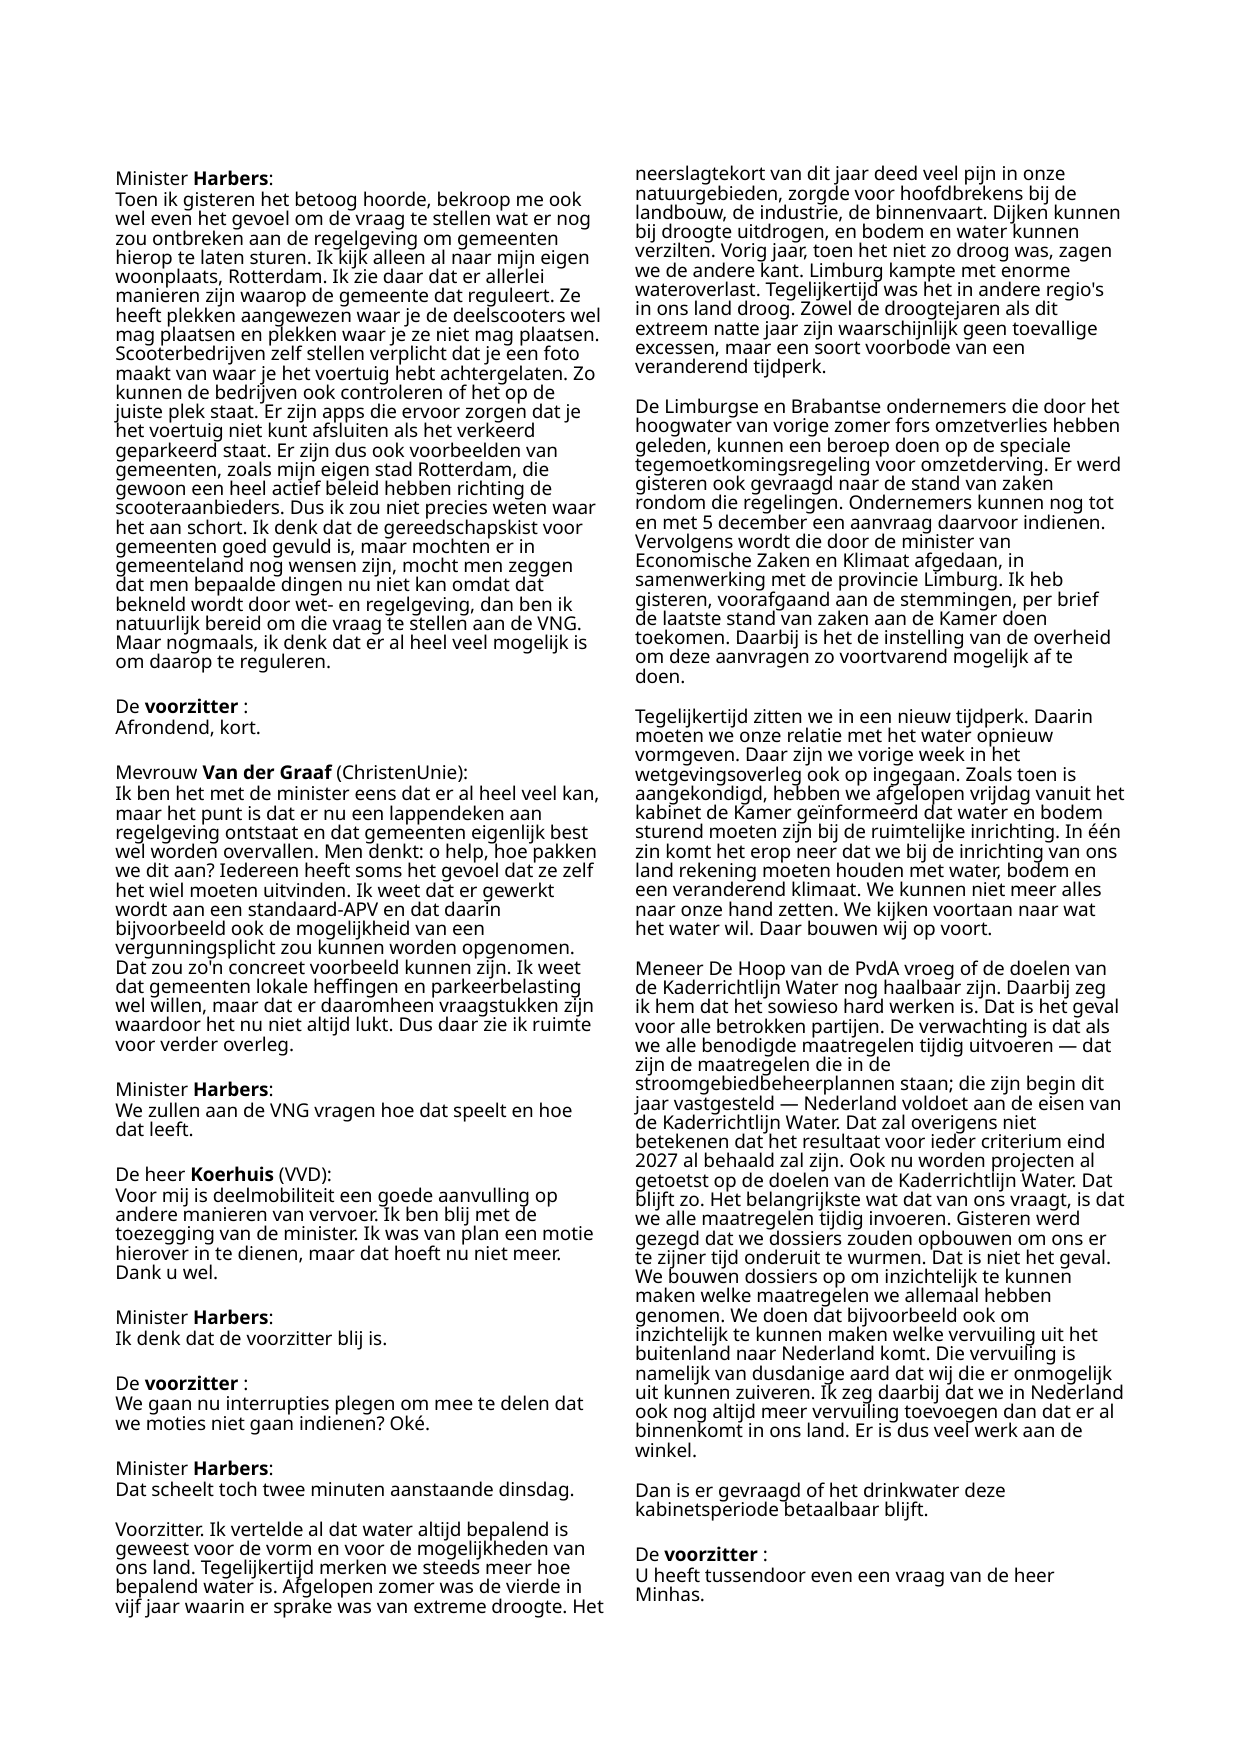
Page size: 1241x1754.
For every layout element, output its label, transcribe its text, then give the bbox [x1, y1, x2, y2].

text neerslagtekort van dit jaar deed veel pijn in onze natuurgebieden, zorgde voor hoofdbrekens bij de landbouw, de industrie, de binnenvaart. Dijken kunnen bij droogte uitdrogen, en bodem en water kunnen verzilten. Vorig jaar, toen het niet zo droog was, zagen we de andere kant. Limburg kampte met enorme wateroverlast. Tegelijkertijd was het in andere regio's in ons land droog. Zowel de droogtejaren als dit extreem natte jaar zijn waarschijnlijk geen toevallige excessen, maar een soort voorbode van een veranderend tijdperk. [635, 165, 1125, 377]
text Ik ben het met de minister eens dat er al heel veel kan, maar het punt is dat er nu een lappendeken aan regelgeving ontstaat en dat gemeenten eigenlijk best wel worden overvallen. Men denkt: o help, hoe pakken we dit aan? Iedereen heeft soms het gevoel dat ze zelf het wiel moeten uitvinden. Ik weet dat er gewerkt wordt aan een standaard-APV en dat daarin bijvoorbeeld ook de mogelijkheid van een vergunningsplicht zou kunnen worden opgenomen. Dat zou zo'n concreet voorbeeld kunnen zijn. Ik weet dat gemeenten lokale heffingen en parkeerbelasting wel willen, maar dat er daaromheen vraagstukken zijn waardoor het nu niet altijd lukt. Dus daar zie ik ruimte voor verder overleg. [115, 785, 605, 1055]
text De heer Koerhuis (VVD): [115, 1161, 605, 1187]
text Voorzitter. Ik vertelde al dat water altijd bepalend is geweest voor de vorm en voor de mogelijkheden van ons land. Tegelijkertijd merken we steeds meer hoe bepalend water is. Afgelopen zomer was de vierde in vijf jaar waarin er sprake was van extreme droogte. Het [115, 1521, 605, 1617]
text Meneer De Hoop van de PvdA vroeg of de doelen van de Kaderrichtlijn Water nog haalbaar zijn. Daarbij zeg ik hem dat het sowieso hard werken is. Dat is het geval voor alle betrokken partijen. De verwachting is dat als we alle benodigde maatregelen tijdig uitvoeren — dat zijn de maatregelen die in de stroomgebiedbeheerplannen staan; die zijn begin dit jaar vastgesteld — Nederland voldoet aan de eisen van de Kaderrichtlijn Water. Dat zal overigens niet betekenen dat het resultaat voor ieder criterium eind 2027 al behaald zal zijn. Ook nu worden projecten al getoetst op de doelen van de Kaderrichtlijn Water. Dat blijft zo. Het belangrijkste wat dat van ons vraagt, is dat we alle maatregelen tijdig invoeren. Gisteren werd gezegd dat we dossiers zouden opbouwen om ons er te zijner tijd onderuit te wurmen. Dat is niet het geval. We bouwen dossiers op om inzichtelijk te kunnen maken welke maatregelen we allemaal hebben genomen. We doen dat bijvoorbeeld ook om inzichtelijk te kunnen maken welke vervuiling uit het buitenland naar Nederland komt. Die vervuiling is namelijk van dusdanige aard dat wij die er onmogelijk uit kunnen zuiveren. Ik zeg daarbij dat we in Nederland ook nog altijd meer vervuiling toevoegen dan dat er al binnenkomt in ons land. Er is dus veel werk aan de winkel. [635, 960, 1125, 1461]
text Voor mij is deelmobiliteit een goede aanvulling op andere manieren van vervoer. Ik ben blij met de toezegging van de minister. Ik was van plan een motie hierover in te dienen, maar dat hoeft nu niet meer. Dank u wel. [115, 1187, 605, 1283]
text Mevrouw Van der Graaf (ChristenUnie): [115, 759, 605, 785]
text Ik denk dat de voorzitter blij is. [115, 1329, 605, 1349]
text Tegelijkertijd zitten we in een nieuw tijdperk. Daarin moeten we onze relatie met het water opnieuw vormgeven. Daar zijn we vorige week in het wetgevingsoverleg ook op ingegaan. Zoals toen is aangekondigd, hebben we afgelopen vrijdag vanuit het kabinet de Kamer geïnformeerd dat water en bodem sturend moeten zijn bij de ruimtelijke inrichting. In één zin komt het erop neer dat we bij de inrichting van ons land rekening moeten houden met water, bodem en een veranderend klimaat. We kunnen niet meer alles naar onze hand zetten. We kijken voortaan naar wat het water wil. Daar bouwen wij op voort. [635, 708, 1125, 939]
text De voorzitter : [115, 694, 605, 719]
text Dat scheelt toch twee minuten aanstaande dinsdag. [115, 1481, 605, 1500]
text Minister Harbers: [115, 1304, 605, 1329]
text Minister Harbers: [115, 1455, 605, 1481]
text De voorzitter : [635, 1541, 1125, 1567]
text De voorzitter : [115, 1370, 605, 1395]
text Dan is er gevraagd of het drinkwater deze kabinetsperiode betaalbaar blijft. [635, 1482, 1125, 1520]
text Toen ik gisteren het betoog hoorde, bekroop me ook wel even het gevoel om de vraag te stellen wat er nog zou ontbreken aan de regelgeving om gemeenten hierop te laten sturen. Ik kijk alleen al naar mijn eigen woonplaats, Rotterdam. Ik zie daar dat er allerlei manieren zijn waarop de gemeente dat reguleert. Ze heeft plekken aangewezen waar je de deelscooters wel mag plaatsen en plekken waar je ze niet mag plaatsen. Scooterbedrijven zelf stellen verplicht dat je een foto maakt van waar je het voertuig hebt achtergelaten. Zo kunnen de bedrijven ook controleren of het op de juiste plek staat. Er zijn apps die ervoor zorgen dat je het voertuig niet kunt afsluiten als het verkeerd geparkeerd staat. Er zijn dus ook voorbeelden van gemeenten, zoals mijn eigen stad Rotterdam, die gewoon een heel actief beleid hebben richting de scooteraanbieders. Dus ik zou niet precies weten waar het aan schort. Ik denk dat de gereedschapskist voor gemeenten goed gevuld is, maar mochten er in gemeenteland nog wensen zijn, mocht men zeggen dat men bepaalde dingen nu niet kan omdat dat bekneld wordt door wet- en regelgeving, dan ben ik natuurlijk bereid om die vraag te stellen aan de VNG. Maar nogmaals, ik denk dat er al heel veel mogelijk is om daarop te reguleren. [115, 191, 605, 673]
text Minister Harbers: [115, 165, 605, 191]
text De Limburgse en Brabantse ondernemers die door het hoogwater van vorige zomer fors omzetverlies hebben geleden, kunnen een beroep doen op de speciale tegemoetkomingsregeling voor omzetderving. Er werd gisteren ook gevraagd naar de stand van zaken rondom die regelingen. Ondernemers kunnen nog tot en met 5 december een aanvraag daarvoor indienen. Vervolgens wordt die door de minister van Economische Zaken en Klimaat afgedaan, in samenwerking met de provincie Limburg. Ik heb gisteren, voorafgaand aan de stemmingen, per brief de laatste stand van zaken aan de Kamer doen toekomen. Daarbij is het de instelling van de overheid om deze aanvragen zo voortvarend mogelijk af te doen. [635, 398, 1125, 687]
text We zullen aan de VNG vragen hoe dat speelt en hoe dat leeft. [115, 1102, 605, 1140]
text Minister Harbers: [115, 1076, 605, 1102]
text U heeft tussendoor even een vraag van de heer Minhas. [635, 1567, 1125, 1605]
text We gaan nu interrupties plegen om mee te delen dat we moties niet gaan indienen? Oké. [115, 1395, 605, 1434]
text Afrondend, kort. [115, 719, 605, 739]
